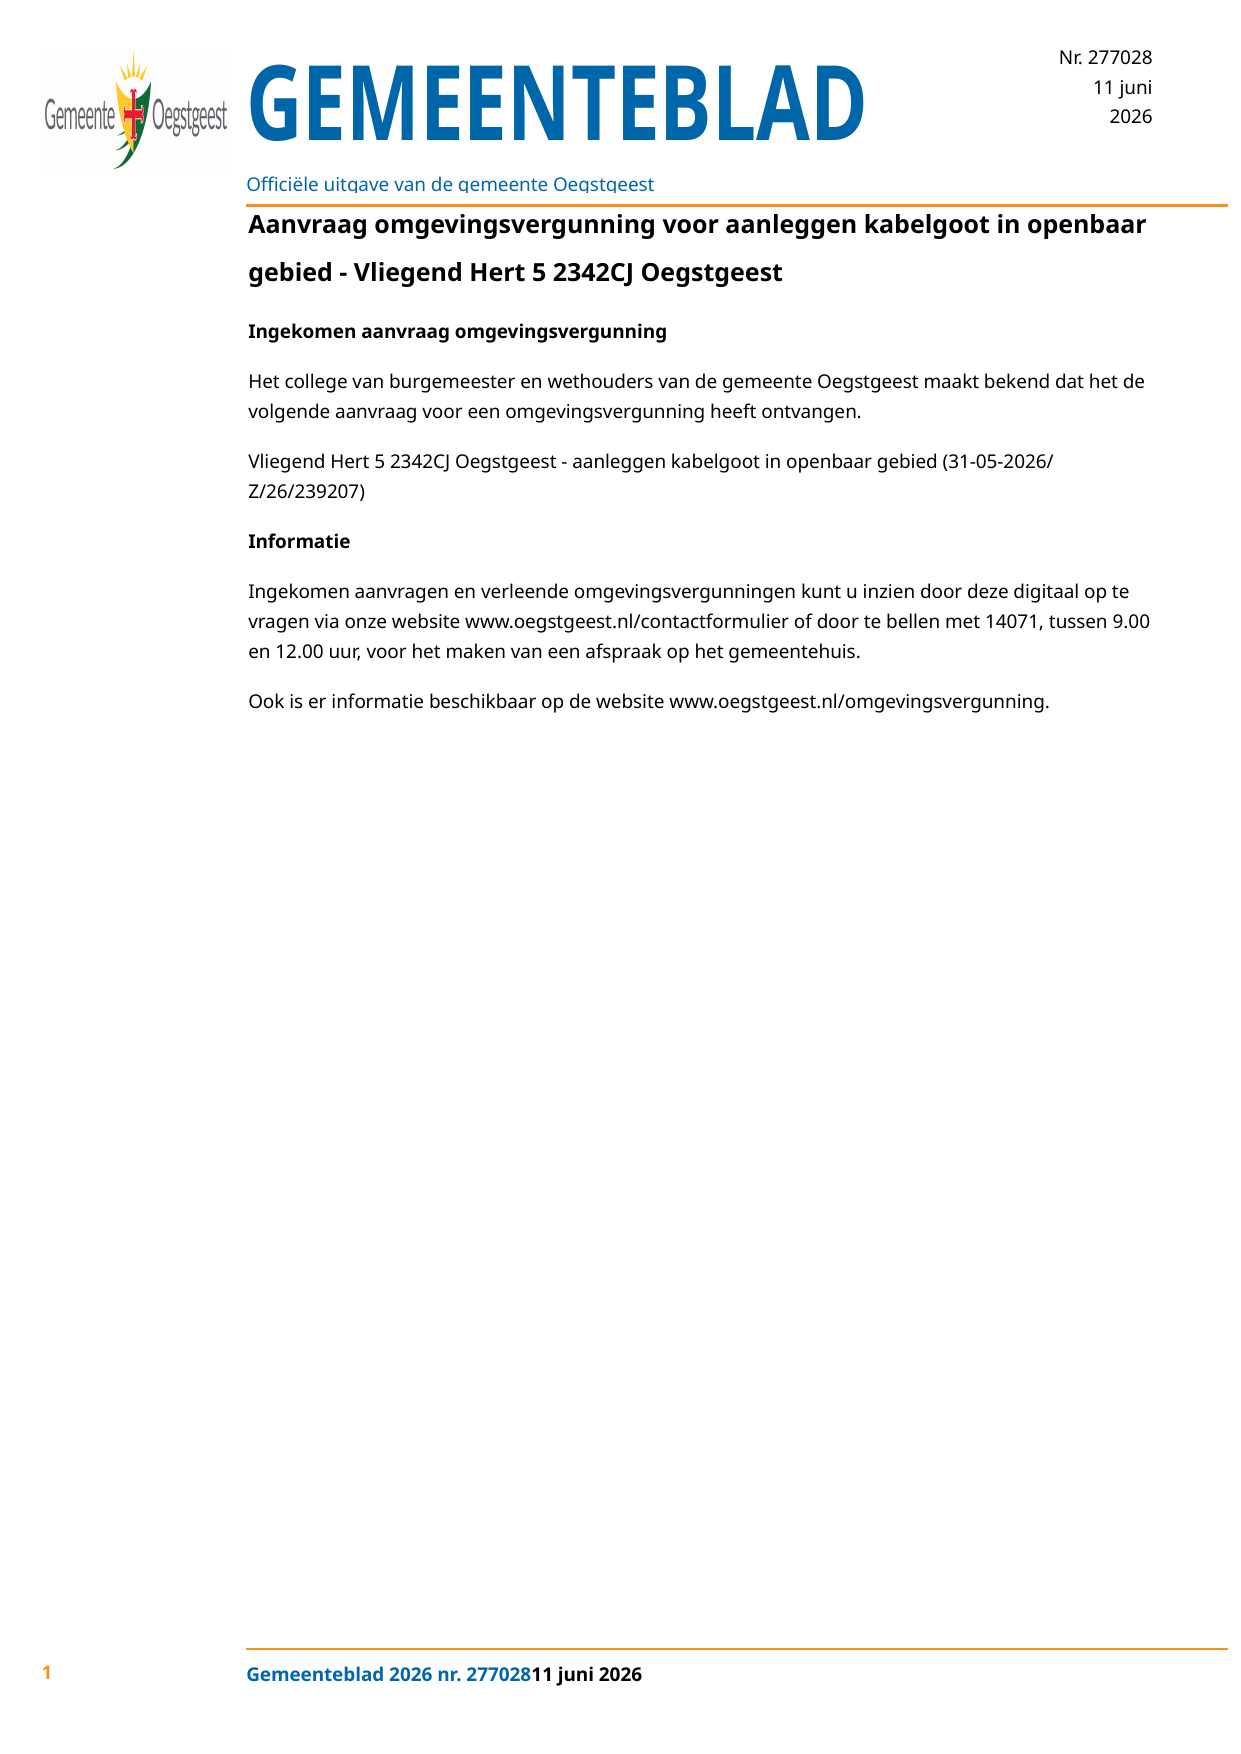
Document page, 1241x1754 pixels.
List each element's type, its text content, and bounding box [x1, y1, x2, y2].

text Ingekomen aanvraag omgevingsvergunning [248, 318, 1152, 344]
text Het college van burgemeester en wethouders van de gemeente Oegstgeest maakt bekend dat het de volgende aanvraag voor een omgevingsvergunning heeft ontvangen. [248, 368, 1152, 424]
text Ook is er informatie beschikbaar op de website www.oegstgeest.nl/omgevingsvergunning. [248, 688, 1152, 714]
text Ingekomen aanvragen en verleende omgevingsvergunningen kunt u inzien door deze digitaal op te vragen via onze website www.oegstgeest.nl/contactformulier of door te bellen met 14071, tussen 9.00 en 12.00 uur, voor het maken van een afspraak op het gemeentehuis. [248, 579, 1152, 664]
text Aanvraag omgevingsvergunning voor aanleggen kabelgoot in openbaar gebied - Vliegend Hert 5 2342CJ Oegstgeest [248, 207, 1152, 288]
text Vliegend Hert 5 2342CJ Oegstgeest - aanleggen kabelgoot in openbaar gebied (31-05-2026/ Z/26/239207) [248, 448, 1152, 504]
text Informatie [248, 528, 1152, 554]
picture [41, 47, 231, 172]
